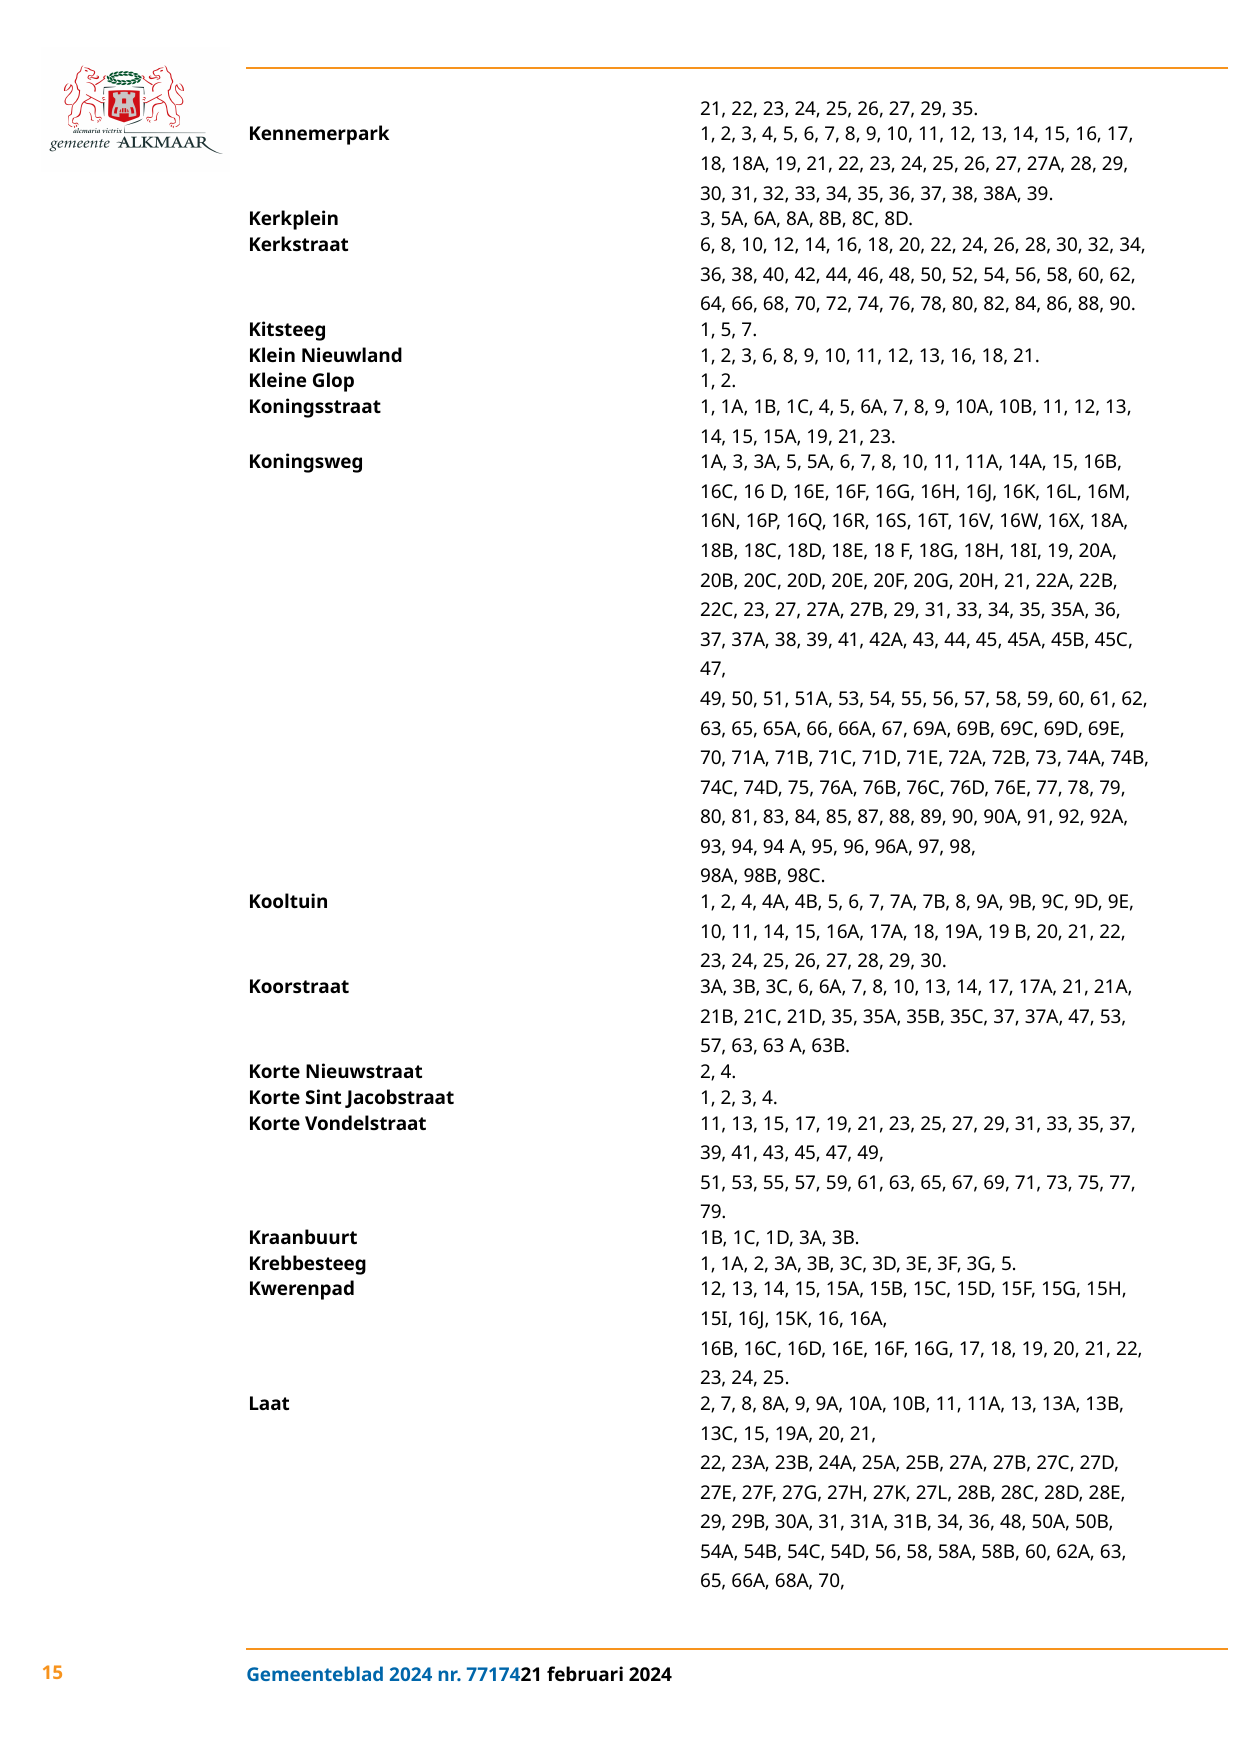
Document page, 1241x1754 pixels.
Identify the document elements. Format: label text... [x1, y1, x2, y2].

table_cell Koorstraat [248, 973, 700, 1058]
table_cell 1, 1A, 2, 3A, 3B, 3C, 3D, 3E, 3F, 3G, 5. [700, 1250, 1152, 1276]
table_cell Laat [248, 1390, 700, 1593]
table_cell 1, 2, 3, 6, 8, 9, 10, 11, 12, 13, 16, 18, 21. [700, 342, 1152, 367]
table_cell 1A, 3, 3A, 5, 5A, 6, 7, 8, 10, 11, 11A, 14A, 15, 16B, 16C, 16 D, 16E, 16F, 16G, 16H, 16J, 16K, 16L, 16M, 16N, 16P, 16Q, 16R, 16S, 16T, 16V, 16W, 16X, 18A, 18B, 18C, 18D, 18E, 18 F, 18G, 18H, 18I, 19, 20A, 20B, 20C, 20D, 20E, 20F, 20G, 20H, 21, 22A, 22B, 22C, 23, 27, 27A, 27B, 29, 31, 33, 34, 35, 35A, 36, 37, 37A, 38, 39, 41, 42A, 43, 44, 45, 45A, 45B, 45C, 47, 49, 50, 51, 51A, 53, 54, 55, 56, 57, 58, 59, 60, 61, 62, 63, 65, 65A, 66, 66A, 67, 69A, 69B, 69C, 69D, 69E, 70, 71A, 71B, 71C, 71D, 71E, 72A, 72B, 73, 74A, 74B, 74C, 74D, 75, 76A, 76B, 76C, 76D, 76E, 77, 78, 79, 80, 81, 83, 84, 85, 87, 88, 89, 90, 90A, 91, 92, 92A, 93, 94, 94 A, 95, 96, 96A, 97, 98, 98A, 98B, 98C. [700, 449, 1152, 888]
table_cell 12, 13, 14, 15, 15A, 15B, 15C, 15D, 15F, 15G, 15H, 15I, 16J, 15K, 16, 16A, 16B, 16C, 16D, 16E, 16F, 16G, 17, 18, 19, 20, 21, 22, 23, 24, 25. [700, 1276, 1152, 1390]
table_cell 1, 2, 4, 4A, 4B, 5, 6, 7, 7A, 7B, 8, 9A, 9B, 9C, 9D, 9E, 10, 11, 14, 15, 16A, 17A, 18, 19A, 19 B, 20, 21, 22, 23, 24, 25, 26, 27, 28, 29, 30. [700, 889, 1152, 973]
table_cell 1, 2, 3, 4. [700, 1084, 1152, 1110]
table_cell Kooltuin [248, 889, 700, 973]
table_cell 3, 5A, 6A, 8A, 8B, 8C, 8D. [700, 205, 1152, 231]
table_cell Korte Sint Jacobstraat [248, 1084, 700, 1110]
table_cell 1, 5, 7. [700, 316, 1152, 342]
table_cell Krebbesteeg [248, 1250, 700, 1276]
table_cell Klein Nieuwland [248, 342, 700, 367]
table_cell Kerkplein [248, 205, 700, 231]
table_cell Korte Nieuwstraat [248, 1058, 700, 1084]
table_cell 21, 22, 23, 24, 25, 26, 27, 29, 35. [700, 95, 1152, 121]
table_cell 3A, 3B, 3C, 6, 6A, 7, 8, 10, 13, 14, 17, 17A, 21, 21A, 21B, 21C, 21D, 35, 35A, 35B, 35C, 37, 37A, 47, 53, 57, 63, 63 A, 63B. [700, 973, 1152, 1058]
table_cell Kennemerpark [248, 121, 700, 205]
picture [41, 47, 231, 172]
table_cell Korte Vondelstraat [248, 1110, 700, 1224]
table_cell 1B, 1C, 1D, 3A, 3B. [700, 1224, 1152, 1250]
table_cell Koningsstraat [248, 393, 700, 448]
table_cell 11, 13, 15, 17, 19, 21, 23, 25, 27, 29, 31, 33, 35, 37, 39, 41, 43, 45, 47, 49, 51, 53, 55, 57, 59, 61, 63, 65, 67, 69, 71, 73, 75, 77, 79. [700, 1110, 1152, 1224]
table_cell 2, 4. [700, 1058, 1152, 1084]
table_cell 1, 2, 3, 4, 5, 6, 7, 8, 9, 10, 11, 12, 13, 14, 15, 16, 17, 18, 18A, 19, 21, 22, 23, 24, 25, 26, 27, 27A, 28, 29, 30, 31, 32, 33, 34, 35, 36, 37, 38, 38A, 39. [700, 121, 1152, 205]
table_cell Kraanbuurt [248, 1224, 700, 1250]
table_cell Kitsteeg [248, 316, 700, 342]
table_cell Koningsweg [248, 449, 700, 888]
table_cell 1, 2. [700, 368, 1152, 393]
table_cell Kleine Glop [248, 368, 700, 393]
table_cell Kerkstraat [248, 231, 700, 316]
table_cell 2, 7, 8, 8A, 9, 9A, 10A, 10B, 11, 11A, 13, 13A, 13B, 13C, 15, 19A, 20, 21, 22, 23A, 23B, 24A, 25A, 25B, 27A, 27B, 27C, 27D, 27E, 27F, 27G, 27H, 27K, 27L, 28B, 28C, 28D, 28E, 29, 29B, 30A, 31, 31A, 31B, 34, 36, 48, 50A, 50B, 54A, 54B, 54C, 54D, 56, 58, 58A, 58B, 60, 62A, 63, 65, 66A, 68A, 70, [700, 1390, 1152, 1593]
table_cell 6, 8, 10, 12, 14, 16, 18, 20, 22, 24, 26, 28, 30, 32, 34, 36, 38, 40, 42, 44, 46, 48, 50, 52, 54, 56, 58, 60, 62, 64, 66, 68, 70, 72, 74, 76, 78, 80, 82, 84, 86, 88, 90. [700, 231, 1152, 316]
table_cell 1, 1A, 1B, 1C, 4, 5, 6A, 7, 8, 9, 10A, 10B, 11, 12, 13, 14, 15, 15A, 19, 21, 23. [700, 393, 1152, 448]
table_cell Kwerenpad [248, 1276, 700, 1390]
table_cell [248, 95, 700, 121]
